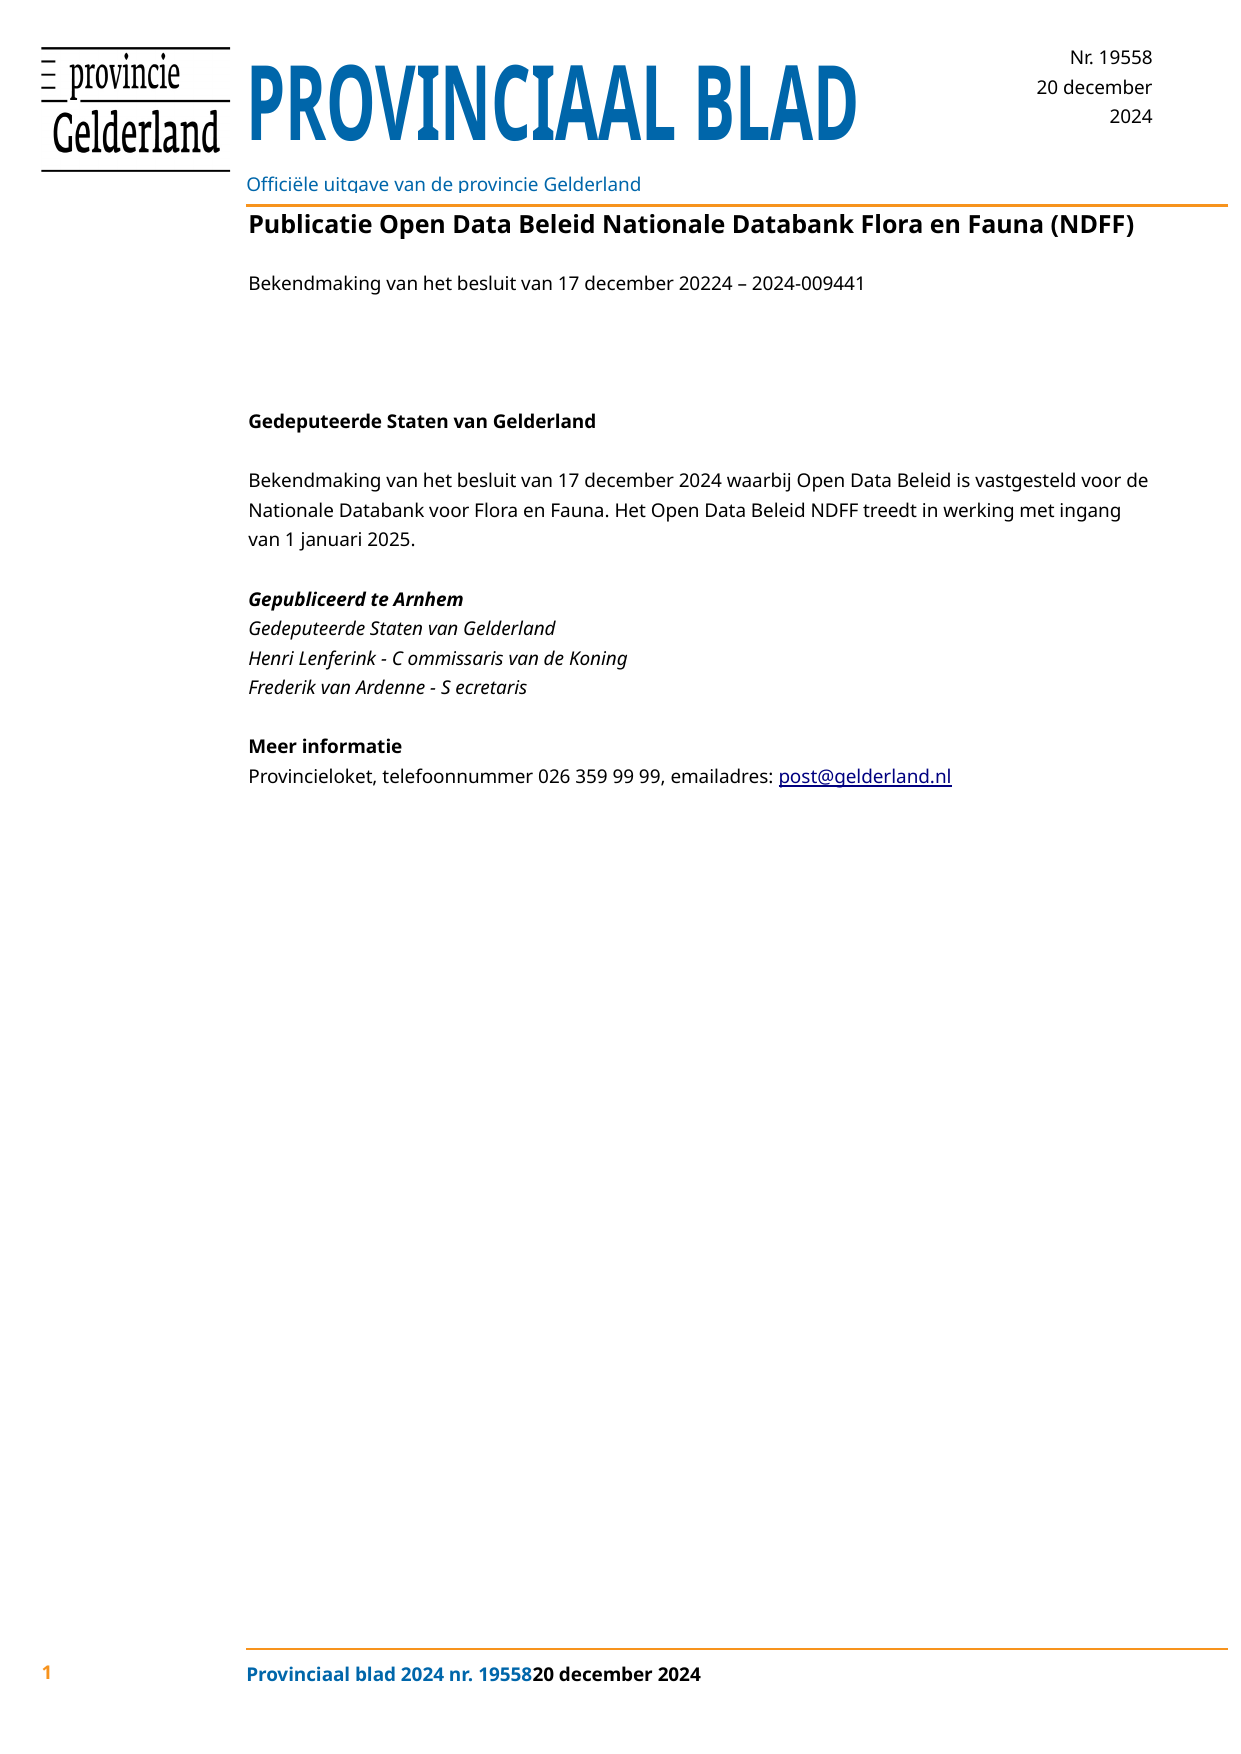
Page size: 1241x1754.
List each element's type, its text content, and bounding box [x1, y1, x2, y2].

text Gepubliceerd te Arnhem [248, 586, 1152, 612]
picture [41, 47, 231, 172]
text Publicatie Open Data Beleid Nationale Databank Flora en Fauna (NDFF) [248, 207, 1152, 241]
text Bekendmaking van het besluit van 17 december 2024 waarbij Open Data Beleid is vastgesteld voor de Nationale Databank voor Flora en Fauna. Het Open Data Beleid NDFF treedt in werking met ingang van 1 januari 2025. [248, 467, 1152, 552]
text Bekendmaking van het besluit van 17 december 20224 – 2024-009441 [248, 270, 1152, 296]
text Meer informatie [248, 734, 1152, 759]
text Provincieloket, telefoonnummer 026 359 99 99, emailadres: post@gelderland.nl [248, 763, 1152, 789]
text Gedeputeerde Staten van Gelderland [248, 408, 1152, 434]
text Henri Lenferink - C ommissaris van de Koning [248, 645, 1152, 671]
text Gedeputeerde Staten van Gelderland [248, 615, 1152, 641]
text Frederik van Ardenne - S ecretaris [248, 674, 1152, 700]
